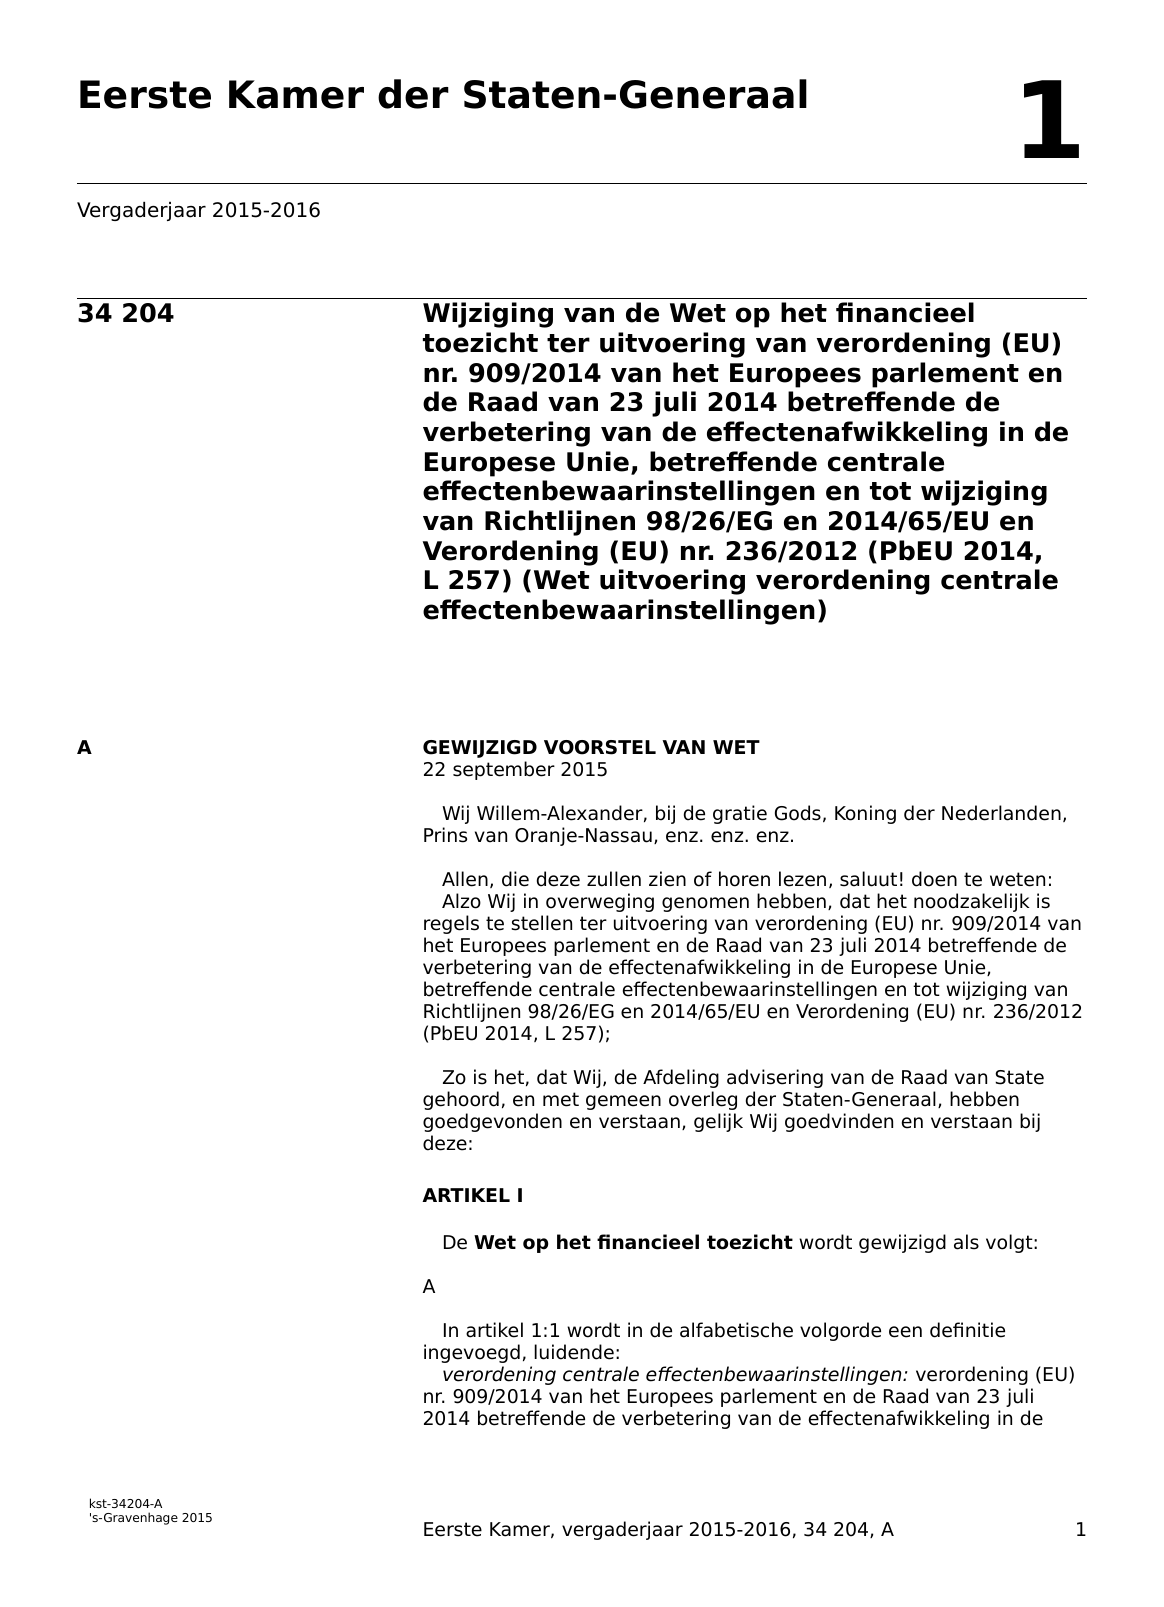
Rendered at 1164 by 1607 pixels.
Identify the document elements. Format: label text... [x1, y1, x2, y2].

table_header 1 [886, 59, 1087, 183]
subtitle ARTIKEL I [422, 1185, 1087, 1207]
text Alzo Wij in overweging genomen hebben, dat het noodzakelijk is regels te stellen ter uitvoering van verordening (EU) nr. 909/2014 van het Europees parlement en de Raad van 23 juli 2014 betreffende de verbetering van de effectenafwikkeling in de Europese Unie, betreffende centrale effectenbewaarinstellingen en tot wijziging van Richtlijnen 98/26/EG en 2014/65/EU en Verordening (EU) nr. 236/2012 (PbEU 2014, L 257); [422, 891, 1087, 1045]
text In artikel 1:1 wordt in de alfabetische volgorde een definitie ingevoegd, luidende: [422, 1320, 1087, 1364]
text Wij Willem-Alexander, bij de gratie Gods, Koning der Nederlanden, Prins van Oranje-Nassau, enz. enz. enz. [422, 803, 1087, 847]
subtitle A GEWIJZIGD VOORSTEL VAN WET [77, 737, 1087, 758]
text Allen, die deze zullen zien of horen lezen, saluut! doen te weten: [422, 869, 1087, 891]
table_cell Vergaderjaar 2015-2016 [77, 184, 1087, 298]
text Zo is het, dat Wij, de Afdeling advisering van de Raad van State gehoord, en met gemeen overleg der Staten-Generaal, hebben goedgevonden en verstaan, gelijk Wij goedvinden en verstaan bij deze: [422, 1067, 1087, 1155]
text 22 september 2015 [422, 758, 1087, 781]
text 's-Gravenhage 2015 [88, 1511, 323, 1525]
subtitle 34 204 Wijziging van de Wet op het financieel toezicht ter uitvoering van verordening (EU) nr. 909/2014 van het Europees parlement en de Raad van 23 juli 2014 betreffende de verbetering van de effectenafwikkeling in de Europese Unie, betreffende centrale effectenbewaarinstellingen en tot wijziging van Richtlijnen 98/26/EG en 2014/65/EU en Verordening (EU) nr. 236/2012 (PbEU 2014, L 257) (Wet uitvoering verordening centrale effectenbewaarinstellingen) [77, 299, 1087, 626]
table_header Eerste Kamer der Staten-Generaal [77, 59, 886, 183]
text De Wet op het financieel toezicht wordt gewijzigd als volgt: [422, 1232, 1087, 1254]
text verordening centrale effectenbewaarinstellingen: verordening (EU) nr. 909/2014 van het Europees parlement en de Raad van 23 juli 2014 betreffende de verbetering van de effectenafwikkeling in de [422, 1364, 1087, 1430]
text A [422, 1276, 1087, 1298]
text kst-34204-A [88, 1497, 323, 1511]
